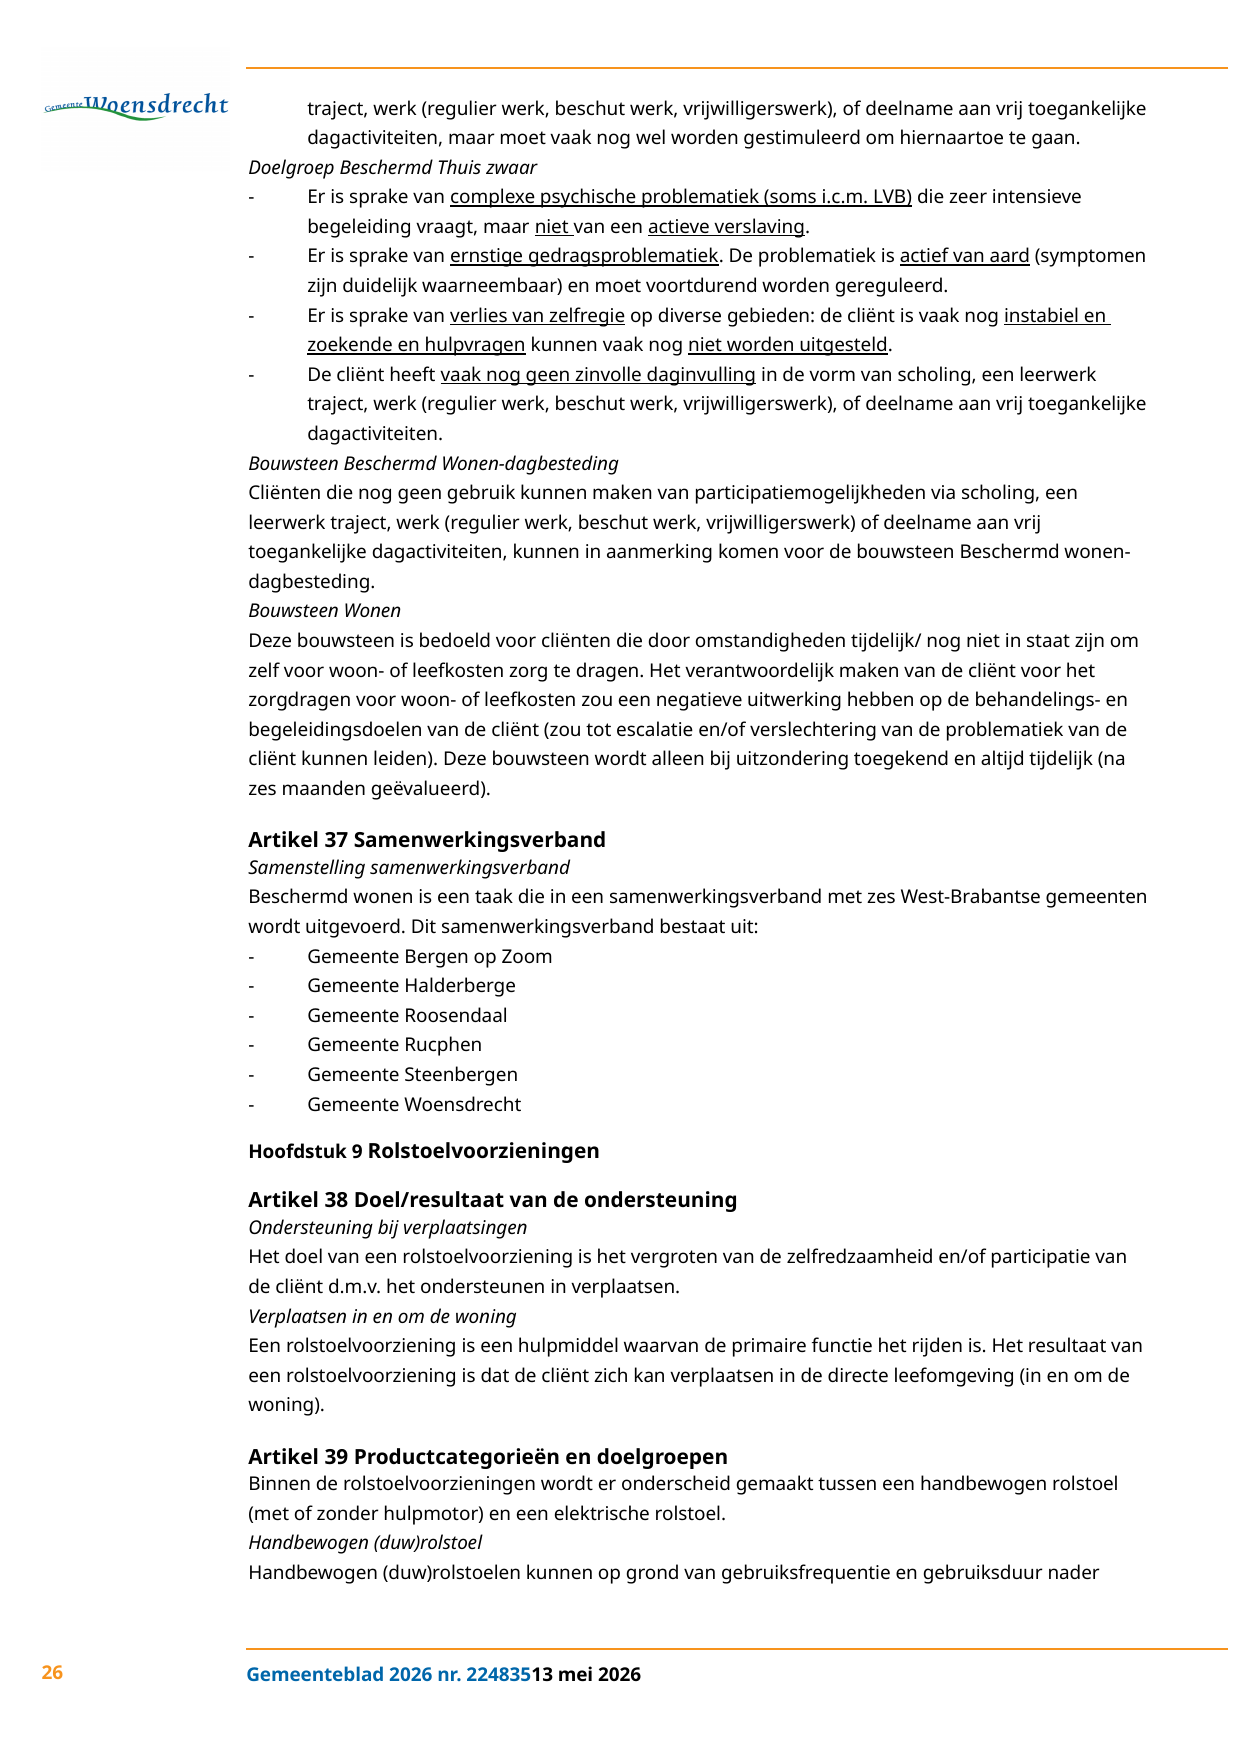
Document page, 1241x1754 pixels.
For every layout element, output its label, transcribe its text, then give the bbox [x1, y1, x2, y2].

list traject, werk (regulier werk, beschut werk, vrijwilligerswerk), of deelname aan vrij toegankelijke dagactiviteiten, maar moet vaak nog wel worden gestimuleerd om hiernaartoe te gaan. [248, 95, 1152, 150]
text Verplaatsen in en om de woning [248, 1303, 1152, 1328]
text Cliënten die nog geen gebruik kunnen maken van participatiemogelijkheden via scholing, een leerwerk traject, werk (regulier werk, beschut werk, vrijwilligerswerk) of deelname aan vrij toegankelijke dagactiviteiten, kunnen in aanmerking komen voor de bouwsteen Beschermd wonen-dagbesteding. [248, 479, 1152, 594]
text Beschermd wonen is een taak die in een samenwerkingsverband met zes West-Brabantse gemeenten wordt uitgevoerd. Dit samenwerkingsverband bestaat uit: [248, 884, 1152, 939]
list Gemeente Halderberge [248, 972, 1152, 998]
text Doelgroep Beschermd Thuis zwaar [248, 154, 1152, 180]
text Hoofdstuk 9 Rolstoelvoorzieningen [248, 1136, 1152, 1165]
text Samenstelling samenwerkingsverband [248, 854, 1152, 880]
text Handbewogen (duw)rolstoel [248, 1529, 1152, 1555]
text Bouwsteen Wonen [248, 598, 1152, 623]
list Gemeente Rucphen [248, 1032, 1152, 1057]
text Artikel 39 Productcategorieën en doelgroepen [248, 1442, 1152, 1470]
text Het doel van een rolstoelvoorziening is het vergroten van de zelfredzaamheid en/of participatie van de cliënt d.m.v. het ondersteunen in verplaatsen. [248, 1244, 1152, 1299]
text Ondersteuning bij verplaatsingen [248, 1214, 1152, 1240]
list Er is sprake van complexe psychische problematiek (soms i.c.m. LVB) die zeer intensieve begeleiding vraagt, maar niet van een actieve verslaving. [248, 183, 1152, 239]
list Gemeente Roosendaal [248, 1002, 1152, 1028]
text Artikel 37 Samenwerkingsverband [248, 826, 1152, 854]
text Deze bouwsteen is bedoeld voor cliënten die door omstandigheden tijdelijk/ nog niet in staat zijn om zelf voor woon- of leefkosten zorg te dragen. Het verantwoordelijk maken van de cliënt voor het zorgdragen voor woon- of leefkosten zou een negatieve uitwerking hebben op de behandelings- en begeleidingsdoelen van de cliënt (zou tot escalatie en/of verslechtering van de problematiek van de cliënt kunnen leiden). Deze bouwsteen wordt alleen bij uitzondering toegekend en altijd tijdelijk (na zes maanden geëvalueerd). [248, 627, 1152, 801]
text Binnen de rolstoelvoorzieningen wordt er onderscheid gemaakt tussen een handbewogen rolstoel (met of zonder hulpmotor) en een elektrische rolstoel. [248, 1470, 1152, 1526]
text Bouwsteen Beschermd Wonen-dagbesteding [248, 450, 1152, 476]
list Er is sprake van verlies van zelfregie op diverse gebieden: de cliënt is vaak nog instabiel en zoekende en hulpvragen kunnen vaak nog niet worden uitgesteld. [248, 302, 1152, 357]
text Artikel 38 Doel/resultaat van de ondersteuning [248, 1186, 1152, 1214]
list Gemeente Woensdrecht [248, 1091, 1152, 1116]
picture [41, 47, 231, 172]
text Handbewogen (duw)rolstoelen kunnen op grond van gebruiksfrequentie en gebruiksduur nader [248, 1559, 1152, 1585]
list Gemeente Bergen op Zoom [248, 943, 1152, 968]
list De cliënt heeft vaak nog geen zinvolle daginvulling in de vorm van scholing, een leerwerk traject, werk (regulier werk, beschut werk, vrijwilligerswerk), of deelname aan vrij toegankelijke dagactiviteiten. [248, 361, 1152, 446]
text Een rolstoelvoorziening is een hulpmiddel waarvan de primaire functie het rijden is. Het resultaat van een rolstoelvoorziening is dat de cliënt zich kan verplaatsen in de directe leefomgeving (in en om de woning). [248, 1332, 1152, 1417]
list Er is sprake van ernstige gedragsproblematiek. De problematiek is actief van aard (symptomen zijn duidelijk waarneembaar) en moet voortdurend worden gereguleerd. [248, 243, 1152, 298]
list Gemeente Steenbergen [248, 1061, 1152, 1087]
